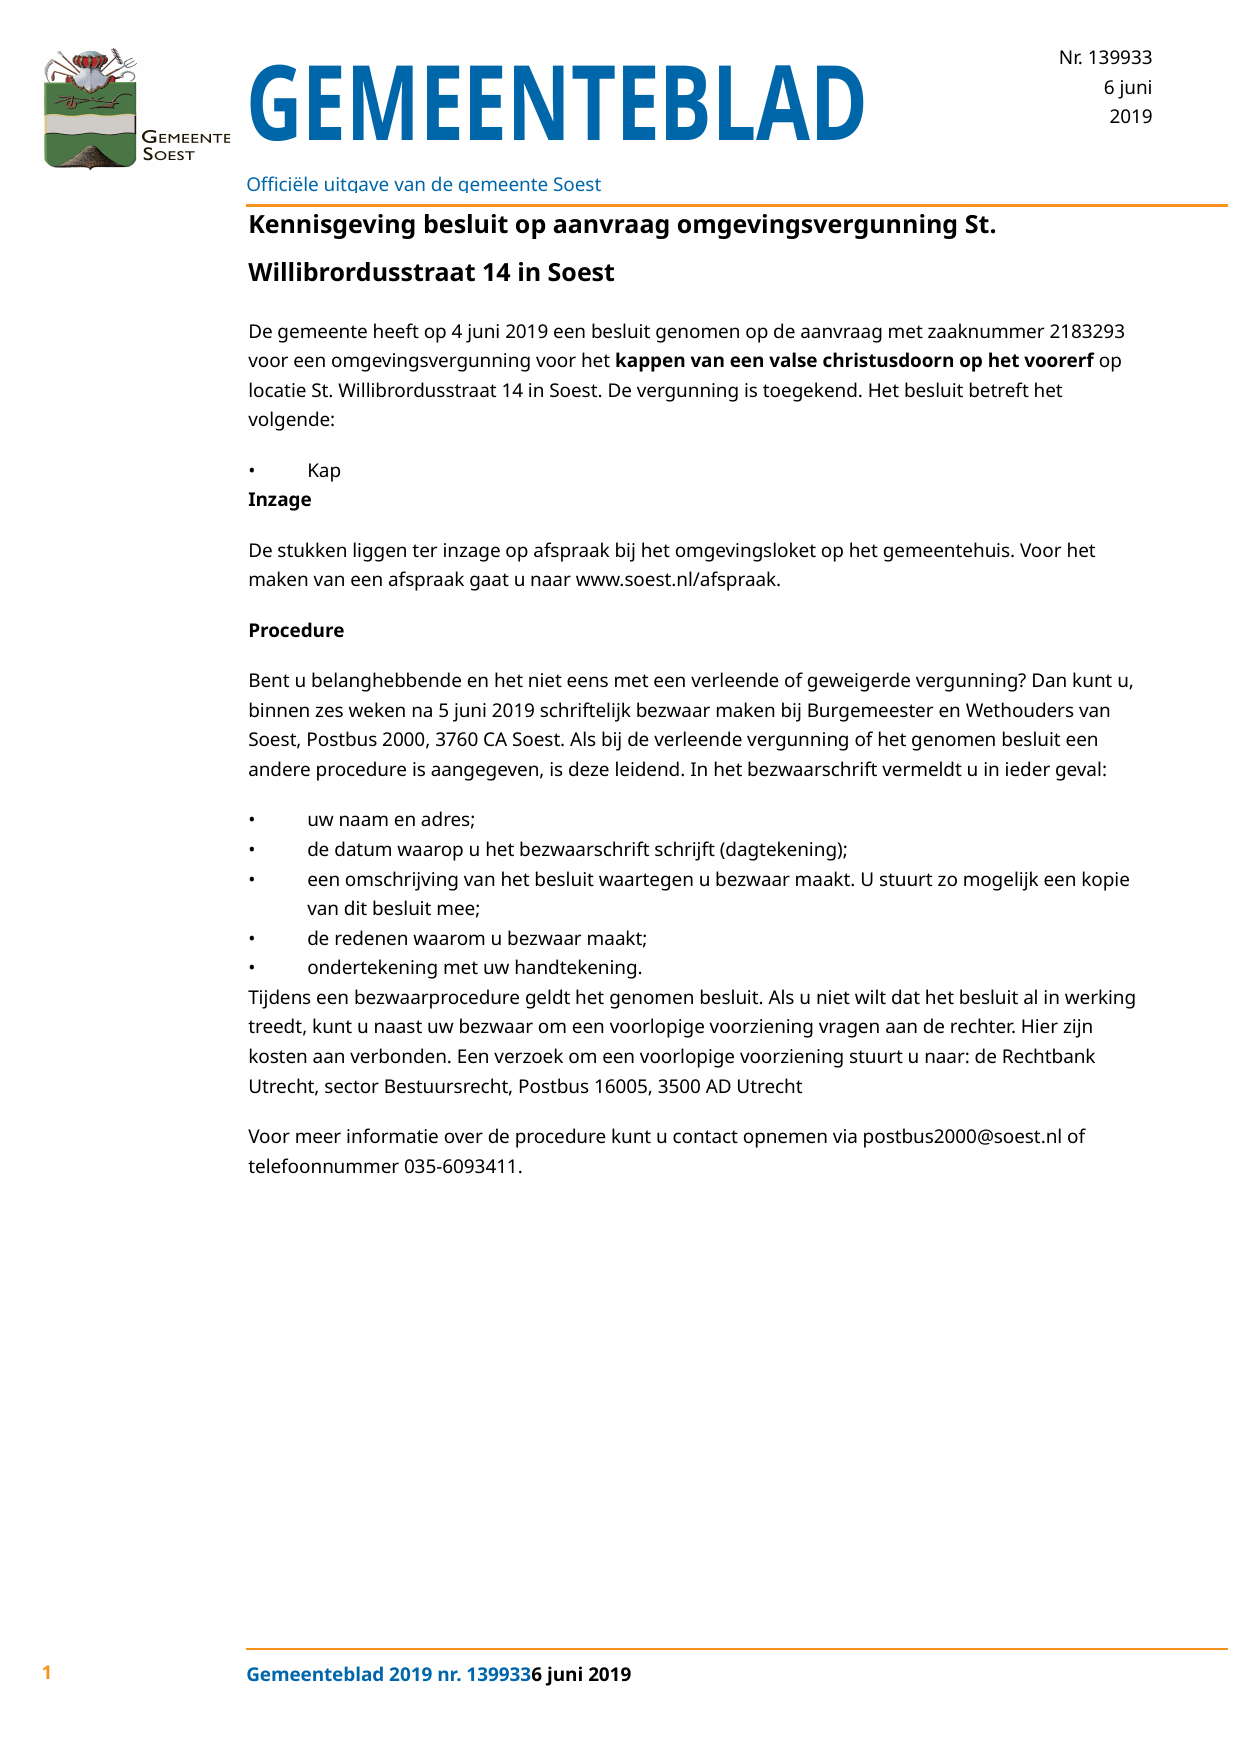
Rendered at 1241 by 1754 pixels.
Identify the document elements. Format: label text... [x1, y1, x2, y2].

text Kennisgeving besluit op aanvraag omgevingsvergunning St. Willibrordusstraat 14 in Soest [248, 207, 1152, 288]
list een omschrijving van het besluit waartegen u bezwaar maakt. U stuurt zo mogelijk een kopie van dit besluit mee; [248, 866, 1152, 921]
text Inzage [248, 487, 1152, 512]
text De gemeente heeft op 4 juni 2019 een besluit genomen op de aanvraag met zaaknummer 2183293 voor een omgevingsvergunning voor het kappen van een valse christusdoorn op het voorerf op locatie St. Willibrordusstraat 14 in Soest. De vergunning is toegekend. Het besluit betreft het volgende: [248, 318, 1152, 432]
picture [41, 47, 231, 172]
text Voor meer informatie over de procedure kunt u contact opnemen via postbus2000@soest.nl of telefoonnummer 035-6093411. [248, 1123, 1152, 1179]
list Kap [248, 457, 1152, 483]
list uw naam en adres; [248, 807, 1152, 832]
list de datum waarop u het bezwaarschrift schrijft (dagtekening); [248, 836, 1152, 862]
list de redenen waarom u bezwaar maakt; [248, 925, 1152, 951]
text Procedure [248, 617, 1152, 643]
text Tijdens een bezwaarprocedure geldt het genomen besluit. Als u niet wilt dat het besluit al in werking treedt, kunt u naast uw bezwaar om een voorlopige voorziening vragen aan de rechter. Hier zijn kosten aan verbonden. Een verzoek om een voorlopige voorziening stuurt u naar: de Rechtbank Utrecht, sector Bestuursrecht, Postbus 16005, 3500 AD Utrecht [248, 984, 1152, 1099]
text Bent u belanghebbende en het niet eens met een verleende of geweigerde vergunning? Dan kunt u, binnen zes weken na 5 juni 2019 schriftelijk bezwaar maken bij Burgemeester en Wethouders van Soest, Postbus 2000, 3760 CA Soest. Als bij de verleende vergunning of het genomen besluit een andere procedure is aangegeven, is deze leidend. In het bezwaarschrift vermeldt u in ieder geval: [248, 667, 1152, 782]
text De stukken liggen ter inzage op afspraak bij het omgevingsloket op het gemeentehuis. Voor het maken van een afspraak gaat u naar www.soest.nl/afspraak. [248, 537, 1152, 592]
list ondertekening met uw handtekening. [248, 954, 1152, 980]
